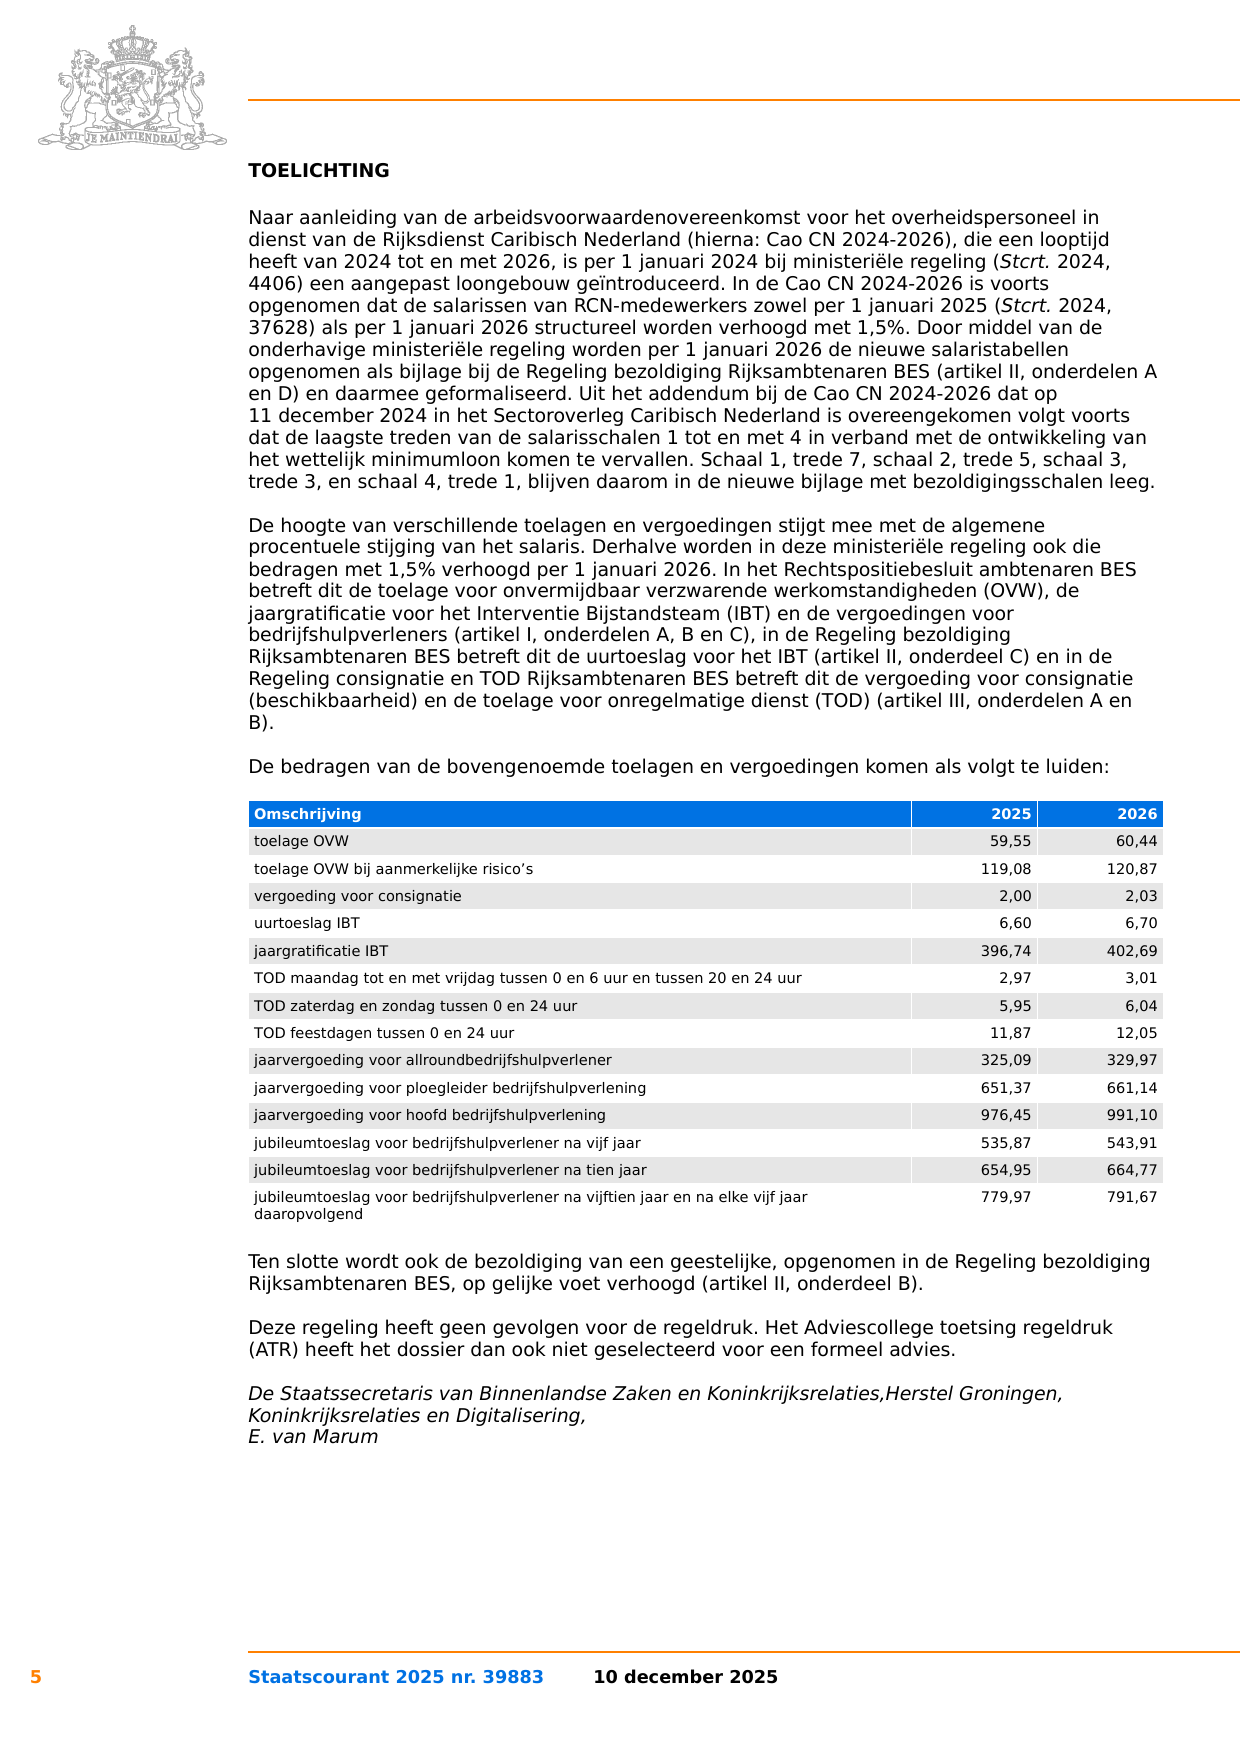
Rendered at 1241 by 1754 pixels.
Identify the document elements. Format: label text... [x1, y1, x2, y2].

table_cell uurtoeslag IBT [249, 911, 911, 937]
table_cell 2,03 [1038, 883, 1163, 909]
picture [38, 25, 227, 150]
text Deze regeling heeft geen gevolgen voor de regeldruk. Het Adviescollege toetsing regeldruk (ATR) heeft het dossier dan ook niet geselecteerd voor een formeel advies. [248, 1317, 1163, 1361]
table_cell 3,01 [1038, 965, 1163, 992]
text Naar aanleiding van de arbeidsvoorwaardenovereenkomst voor het overheidspersoneel in dienst van de Rijksdienst Caribisch Nederland (hierna: Cao CN 2024-2026), die een looptijd heeft van 2024 tot en met 2026, is per 1 januari 2024 bij ministeriële regeling (Stcrt. 2024, 4406) een aangepast loongebouw geïntroduceerd. In de Cao CN 2024-2026 is voorts opgenomen dat de salarissen van RCN-medewerkers zowel per 1 januari 2025 (Stcrt. 2024, 37628) als per 1 januari 2026 structureel worden verhoogd met 1,5%. Door middel van de onderhavige ministeriële regeling worden per 1 januari 2026 de nieuwe salaristabellen opgenomen als bijlage bij de Regeling bezoldiging Rijksambtenaren BES (artikel II, onderdelen A en D) en daarmee geformaliseerd. Uit het addendum bij de Cao CN 2024-2026 dat op 11 december 2024 in het Sectoroverleg Caribisch Nederland is overeengekomen volgt voorts dat de laagste treden van de salarisschalen 1 tot en met 4 in verband met de ontwikkeling van het wettelijk minimumloon komen te vervallen. Schaal 1, trede 7, schaal 2, trede 5, schaal 3, trede 3, en schaal 4, trede 1, blijven daarom in de nieuwe bijlage met bezoldigingsschalen leeg. [248, 207, 1163, 493]
table_cell 329,97 [1038, 1048, 1163, 1074]
table_cell TOD zaterdag en zondag tussen 0 en 24 uur [249, 993, 911, 1019]
table_cell 2,97 [912, 965, 1037, 992]
table_cell jaarvergoeding voor allroundbedrijfshulpverlener [249, 1048, 911, 1074]
table_cell 543,91 [1038, 1130, 1163, 1156]
table_cell jubileumtoeslag voor bedrijfshulpverlener na vijftien jaar en na elke vijf jaar daaropvolgend [249, 1185, 911, 1228]
table_cell 402,69 [1038, 938, 1163, 964]
table_cell 779,97 [912, 1185, 1037, 1228]
table_header 2025 [912, 801, 1037, 827]
table_cell 535,87 [912, 1130, 1037, 1156]
table_cell jaargratificatie IBT [249, 938, 911, 964]
table_cell toelage OVW bij aanmerkelijke risico’s [249, 856, 911, 882]
table_header 2026 [1038, 801, 1163, 827]
table_cell 651,37 [912, 1075, 1037, 1101]
table_cell 6,60 [912, 911, 1037, 937]
table_cell TOD feestdagen tussen 0 en 24 uur [249, 1020, 911, 1047]
table_cell 5,95 [912, 993, 1037, 1019]
table_cell 791,67 [1038, 1185, 1163, 1228]
table_cell 664,77 [1038, 1157, 1163, 1183]
table_header Omschrijving [249, 801, 911, 827]
table_cell 396,74 [912, 938, 1037, 964]
text De hoogte van verschillende toelagen en vergoedingen stijgt mee met de algemene procentuele stijging van het salaris. Derhalve worden in deze ministeriële regeling ook die bedragen met 1,5% verhoogd per 1 januari 2026. In het Rechtspositiebesluit ambtenaren BES betreft dit de toelage voor onvermijdbaar verzwarende werkomstandigheden (OVW), de jaargratificatie voor het Interventie Bijstandsteam (IBT) en de vergoedingen voor bedrijfshulpverleners (artikel I, onderdelen A, B en C), in de Regeling bezoldiging Rijksambtenaren BES betreft dit de uurtoeslag voor het IBT (artikel II, onderdeel C) en in de Regeling consignatie en TOD Rijksambtenaren BES betreft dit de vergoeding voor consignatie (beschikbaarheid) en de toelage voor onregelmatige dienst (TOD) (artikel III, onderdelen A en B). [248, 514, 1163, 734]
table_cell 6,04 [1038, 993, 1163, 1019]
text Ten slotte wordt ook de bezoldiging van een geestelijke, opgenomen in de Regeling bezoldiging Rijksambtenaren BES, op gelijke voet verhoogd (artikel II, onderdeel B). [248, 1251, 1163, 1295]
table_cell 976,45 [912, 1103, 1037, 1129]
table_cell 6,70 [1038, 911, 1163, 937]
table_cell 661,14 [1038, 1075, 1163, 1101]
table_cell 2,00 [912, 883, 1037, 909]
table_cell 654,95 [912, 1157, 1037, 1183]
subtitle TOELICHTING [248, 160, 1163, 182]
table_cell 119,08 [912, 856, 1037, 882]
table_cell jaarvergoeding voor hoofd bedrijfshulpverlening [249, 1103, 911, 1129]
table_cell jubileumtoeslag voor bedrijfshulpverlener na vijf jaar [249, 1130, 911, 1156]
table_cell 11,87 [912, 1020, 1037, 1047]
text De Staatssecretaris van Binnenlandse Zaken en Koninkrijksrelaties,Herstel Groningen, Koninkrijksrelaties en Digitalisering, E. van Marum [248, 1382, 1163, 1448]
table_cell 120,87 [1038, 856, 1163, 882]
table_cell TOD maandag tot en met vrijdag tussen 0 en 6 uur en tussen 20 en 24 uur [249, 965, 911, 992]
text De bedragen van de bovengenoemde toelagen en vergoedingen komen als volgt te luiden: [248, 756, 1163, 778]
table_cell jubileumtoeslag voor bedrijfshulpverlener na tien jaar [249, 1157, 911, 1183]
table_cell 12,05 [1038, 1020, 1163, 1047]
table_cell 991,10 [1038, 1103, 1163, 1129]
table_cell jaarvergoeding voor ploegleider bedrijfshulpverlening [249, 1075, 911, 1101]
table_cell vergoeding voor consignatie [249, 883, 911, 909]
table_cell 59,55 [912, 829, 1037, 855]
table_cell 325,09 [912, 1048, 1037, 1074]
table_cell toelage OVW [249, 829, 911, 855]
table_cell 60,44 [1038, 829, 1163, 855]
